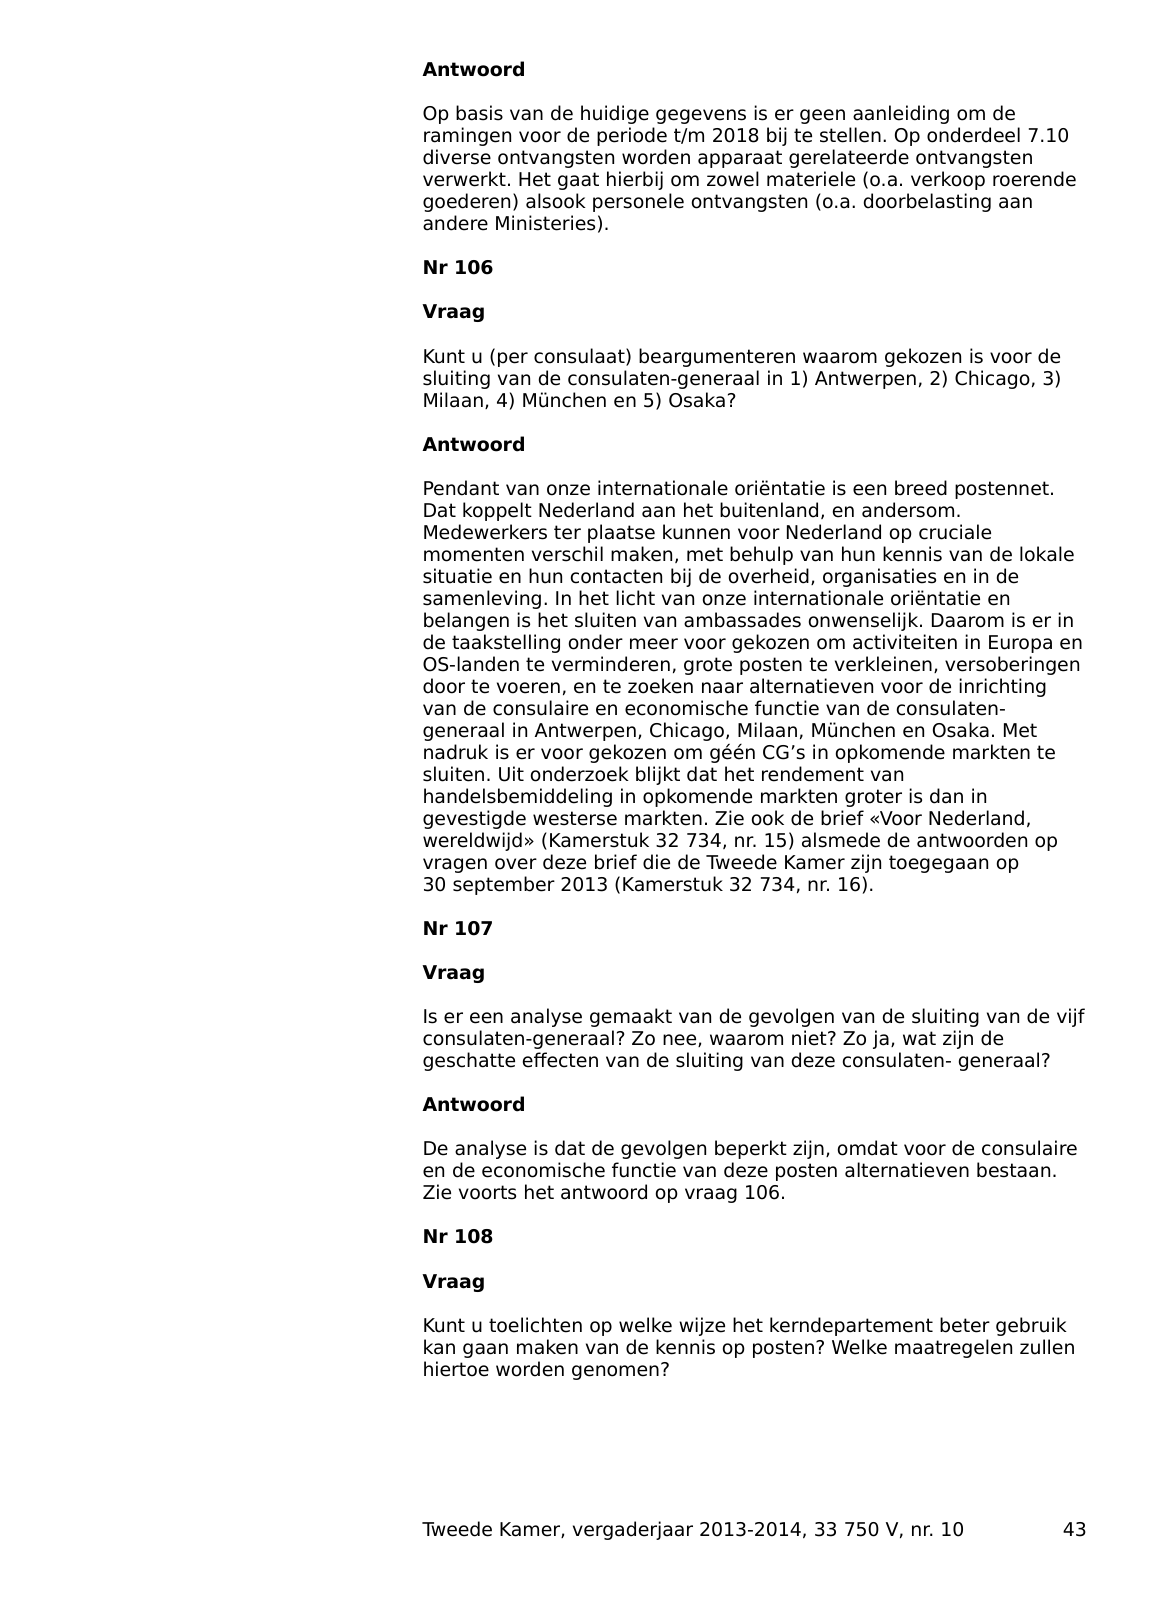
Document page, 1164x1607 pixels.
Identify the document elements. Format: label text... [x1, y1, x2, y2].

subtitle Antwoord [422, 1094, 1087, 1116]
subtitle Nr 107 [422, 918, 1087, 940]
subtitle Nr 108 [422, 1226, 1087, 1248]
subtitle Nr 106 [422, 257, 1087, 279]
subtitle Antwoord [422, 59, 1087, 81]
subtitle Vraag [422, 301, 1087, 323]
text Op basis van de huidige gegevens is er geen aanleiding om de ramingen voor de periode t/m 2018 bij te stellen. Op onderdeel 7.10 diverse ontvangsten worden apparaat gerelateerde ontvangsten verwerkt. Het gaat hierbij om zowel materiele (o.a. verkoop roerende goederen) alsook personele ontvangsten (o.a. doorbelasting aan andere Ministeries). [422, 103, 1087, 235]
subtitle Vraag [422, 962, 1087, 984]
text Kunt u toelichten op welke wijze het kerndepartement beter gebruik kan gaan maken van de kennis op posten? Welke maatregelen zullen hiertoe worden genomen? [422, 1315, 1087, 1381]
subtitle Antwoord [422, 434, 1087, 456]
text Kunt u (per consulaat) beargumenteren waarom gekozen is voor de sluiting van de consulaten-generaal in 1) Antwerpen, 2) Chicago, 3) Milaan, 4) München en 5) Osaka? [422, 346, 1087, 412]
text Is er een analyse gemaakt van de gevolgen van de sluiting van de vijf consulaten-generaal? Zo nee, waarom niet? Zo ja, wat zijn de geschatte effecten van de sluiting van deze consulaten- generaal? [422, 1006, 1087, 1072]
text De analyse is dat de gevolgen beperkt zijn, omdat voor de consulaire en de economische functie van deze posten alternatieven bestaan. Zie voorts het antwoord op vraag 106. [422, 1138, 1087, 1204]
text Pendant van onze internationale oriëntatie is een breed postennet. Dat koppelt Nederland aan het buitenland, en andersom. Medewerkers ter plaatse kunnen voor Nederland op cruciale momenten verschil maken, met behulp van hun kennis van de lokale situatie en hun contacten bij de overheid, organisaties en in de samenleving. In het licht van onze internationale oriëntatie en belangen is het sluiten van ambassades onwenselijk. Daarom is er in de taakstelling onder meer voor gekozen om activiteiten in Europa en OS-landen te verminderen, grote posten te verkleinen, versoberingen door te voeren, en te zoeken naar alternatieven voor de inrichting van de consulaire en economische functie van de consulaten-generaal in Antwerpen, Chicago, Milaan, München en Osaka. Met nadruk is er voor gekozen om géén CG’s in opkomende markten te sluiten. Uit onderzoek blijkt dat het rendement van handelsbemiddeling in opkomende markten groter is dan in gevestigde westerse markten. Zie ook de brief «Voor Nederland, wereldwijd» (Kamerstuk 32 734, nr. 15) alsmede de antwoorden op vragen over deze brief die de Tweede Kamer zijn toegegaan op 30 september 2013 (Kamerstuk 32 734, nr. 16). [422, 478, 1087, 896]
subtitle Vraag [422, 1271, 1087, 1293]
